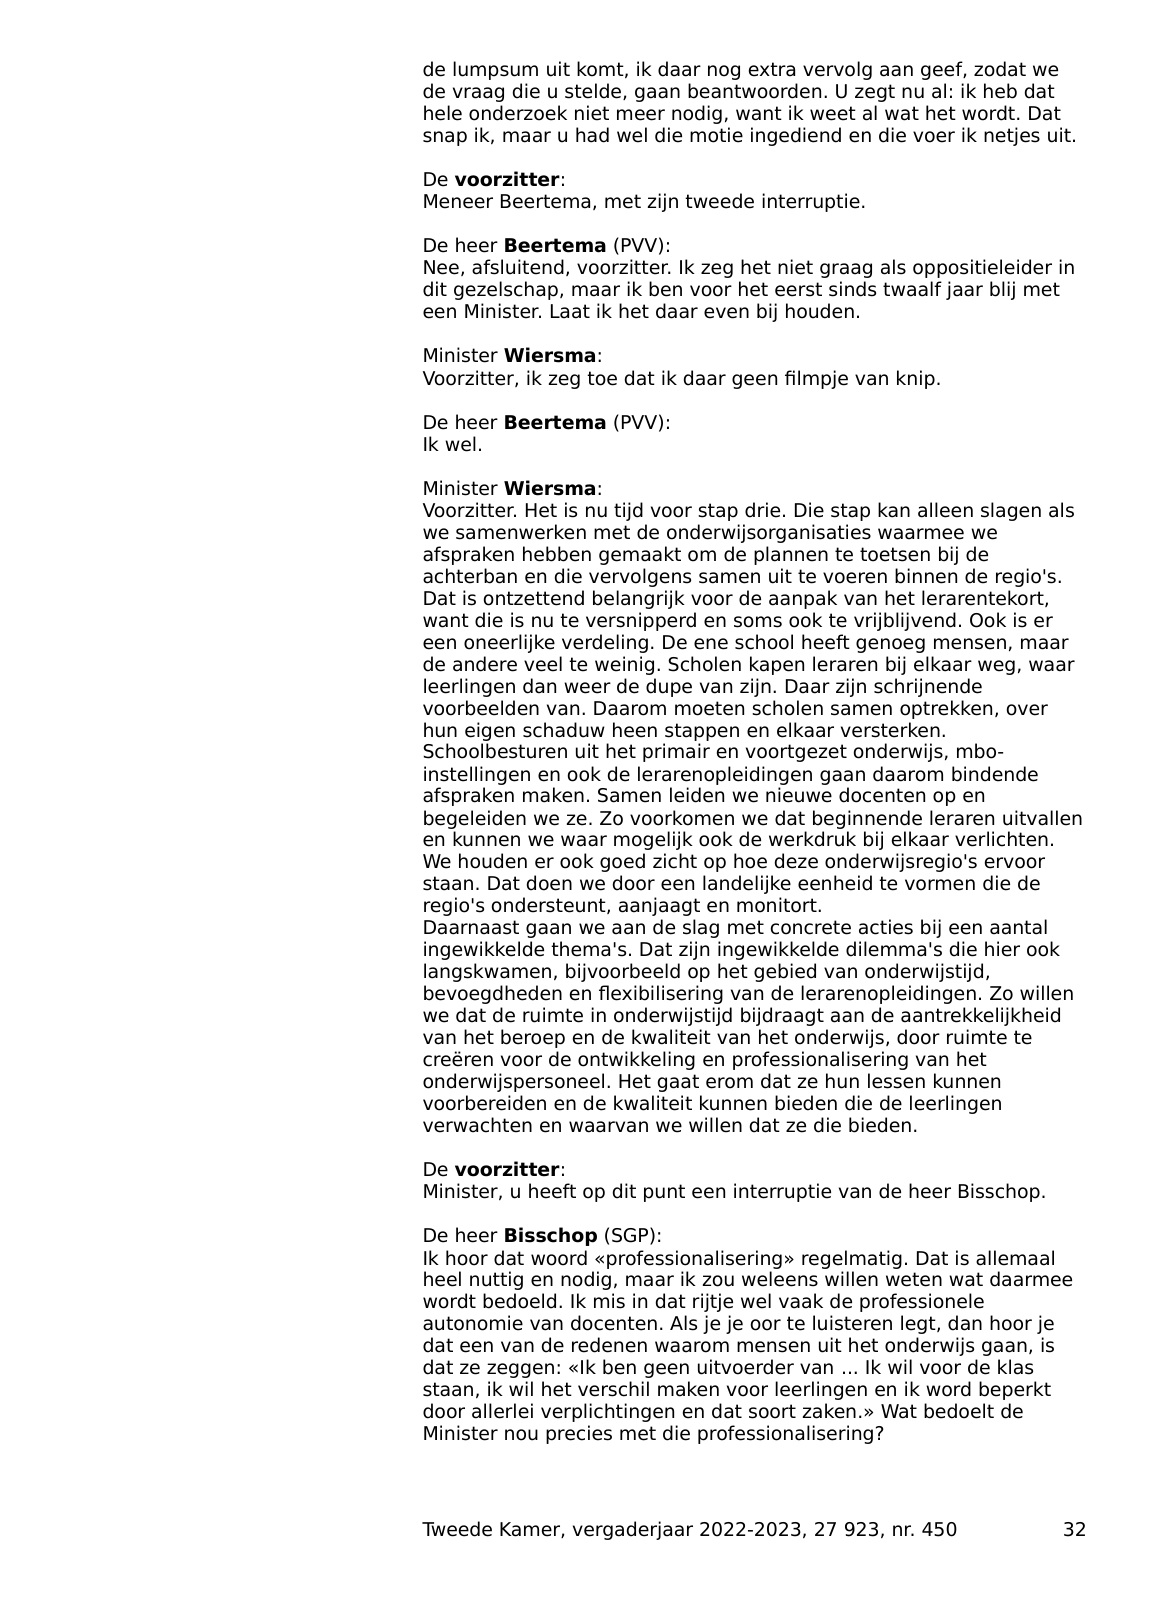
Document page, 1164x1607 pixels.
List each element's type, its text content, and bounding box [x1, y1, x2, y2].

text Ik wel. [422, 433, 1087, 456]
text Meneer Beertema, met zijn tweede interruptie. [422, 191, 1087, 213]
text Voorzitter, ik zeg toe dat ik daar geen filmpje van knip. [422, 367, 1087, 389]
text Minister Wiersma: [422, 345, 1087, 367]
text De heer Bisschop (SGP): [422, 1225, 1087, 1247]
text Ik hoor dat woord «professionalisering» regelmatig. Dat is allemaal heel nuttig en nodig, maar ik zou weleens willen weten wat daarmee wordt bedoeld. Ik mis in dat rijtje wel vaak de professionele autonomie van docenten. Als je je oor te luisteren legt, dan hoor je dat een van de redenen waarom mensen uit het onderwijs gaan, is dat ze zeggen: «Ik ben geen uitvoerder van ... Ik wil voor de klas staan, ik wil het verschil maken voor leerlingen en ik word beperkt door allerlei verplichtingen en dat soort zaken.» Wat bedoelt de Minister nou precies met die professionalisering? [422, 1247, 1087, 1445]
text Daarnaast gaan we aan de slag met concrete acties bij een aantal ingewikkelde thema's. Dat zijn ingewikkelde dilemma's die hier ook langskwamen, bijvoorbeeld op het gebied van onderwijstijd, bevoegdheden en flexibilisering van de lerarenopleidingen. Zo willen we dat de ruimte in onderwijstijd bijdraagt aan de aantrekkelijkheid van het beroep en de kwaliteit van het onderwijs, door ruimte te creëren voor de ontwikkeling en professionalisering van het onderwijspersoneel. Het gaat erom dat ze hun lessen kunnen voorbereiden en de kwaliteit kunnen bieden die de leerlingen verwachten en waarvan we willen dat ze die bieden. [422, 917, 1087, 1137]
text De voorzitter: [422, 1159, 1087, 1181]
text Minister Wiersma: [422, 478, 1087, 500]
text De heer Beertema (PVV): [422, 412, 1087, 433]
text Voorzitter. Het is nu tijd voor stap drie. Die stap kan alleen slagen als we samenwerken met de onderwijsorganisaties waarmee we afspraken hebben gemaakt om de plannen te toetsen bij de achterban en die vervolgens samen uit te voeren binnen de regio's. Dat is ontzettend belangrijk voor de aanpak van het lerarentekort, want die is nu te versnipperd en soms ook te vrijblijvend. Ook is er een oneerlijke verdeling. De ene school heeft genoeg mensen, maar de andere veel te weinig. Scholen kapen leraren bij elkaar weg, waar leerlingen dan weer de dupe van zijn. Daar zijn schrijnende voorbeelden van. Daarom moeten scholen samen optrekken, over hun eigen schaduw heen stappen en elkaar versterken. Schoolbesturen uit het primair en voortgezet onderwijs, mbo-instellingen en ook de lerarenopleidingen gaan daarom bindende afspraken maken. Samen leiden we nieuwe docenten op en begeleiden we ze. Zo voorkomen we dat beginnende leraren uitvallen en kunnen we waar mogelijk ook de werkdruk bij elkaar verlichten. We houden er ook goed zicht op hoe deze onderwijsregio's ervoor staan. Dat doen we door een landelijke eenheid te vormen die de regio's ondersteunt, aanjaagt en monitort. [422, 500, 1087, 917]
text Nee, afsluitend, voorzitter. Ik zeg het niet graag als oppositieleider in dit gezelschap, maar ik ben voor het eerst sinds twaalf jaar blij met een Minister. Laat ik het daar even bij houden. [422, 257, 1087, 323]
text de lumpsum uit komt, ik daar nog extra vervolg aan geef, zodat we de vraag die u stelde, gaan beantwoorden. U zegt nu al: ik heb dat hele onderzoek niet meer nodig, want ik weet al wat het wordt. Dat snap ik, maar u had wel die motie ingediend en die voer ik netjes uit. [422, 59, 1087, 147]
text Minister, u heeft op dit punt een interruptie van de heer Bisschop. [422, 1181, 1087, 1203]
text De heer Beertema (PVV): [422, 235, 1087, 257]
text De voorzitter: [422, 169, 1087, 191]
